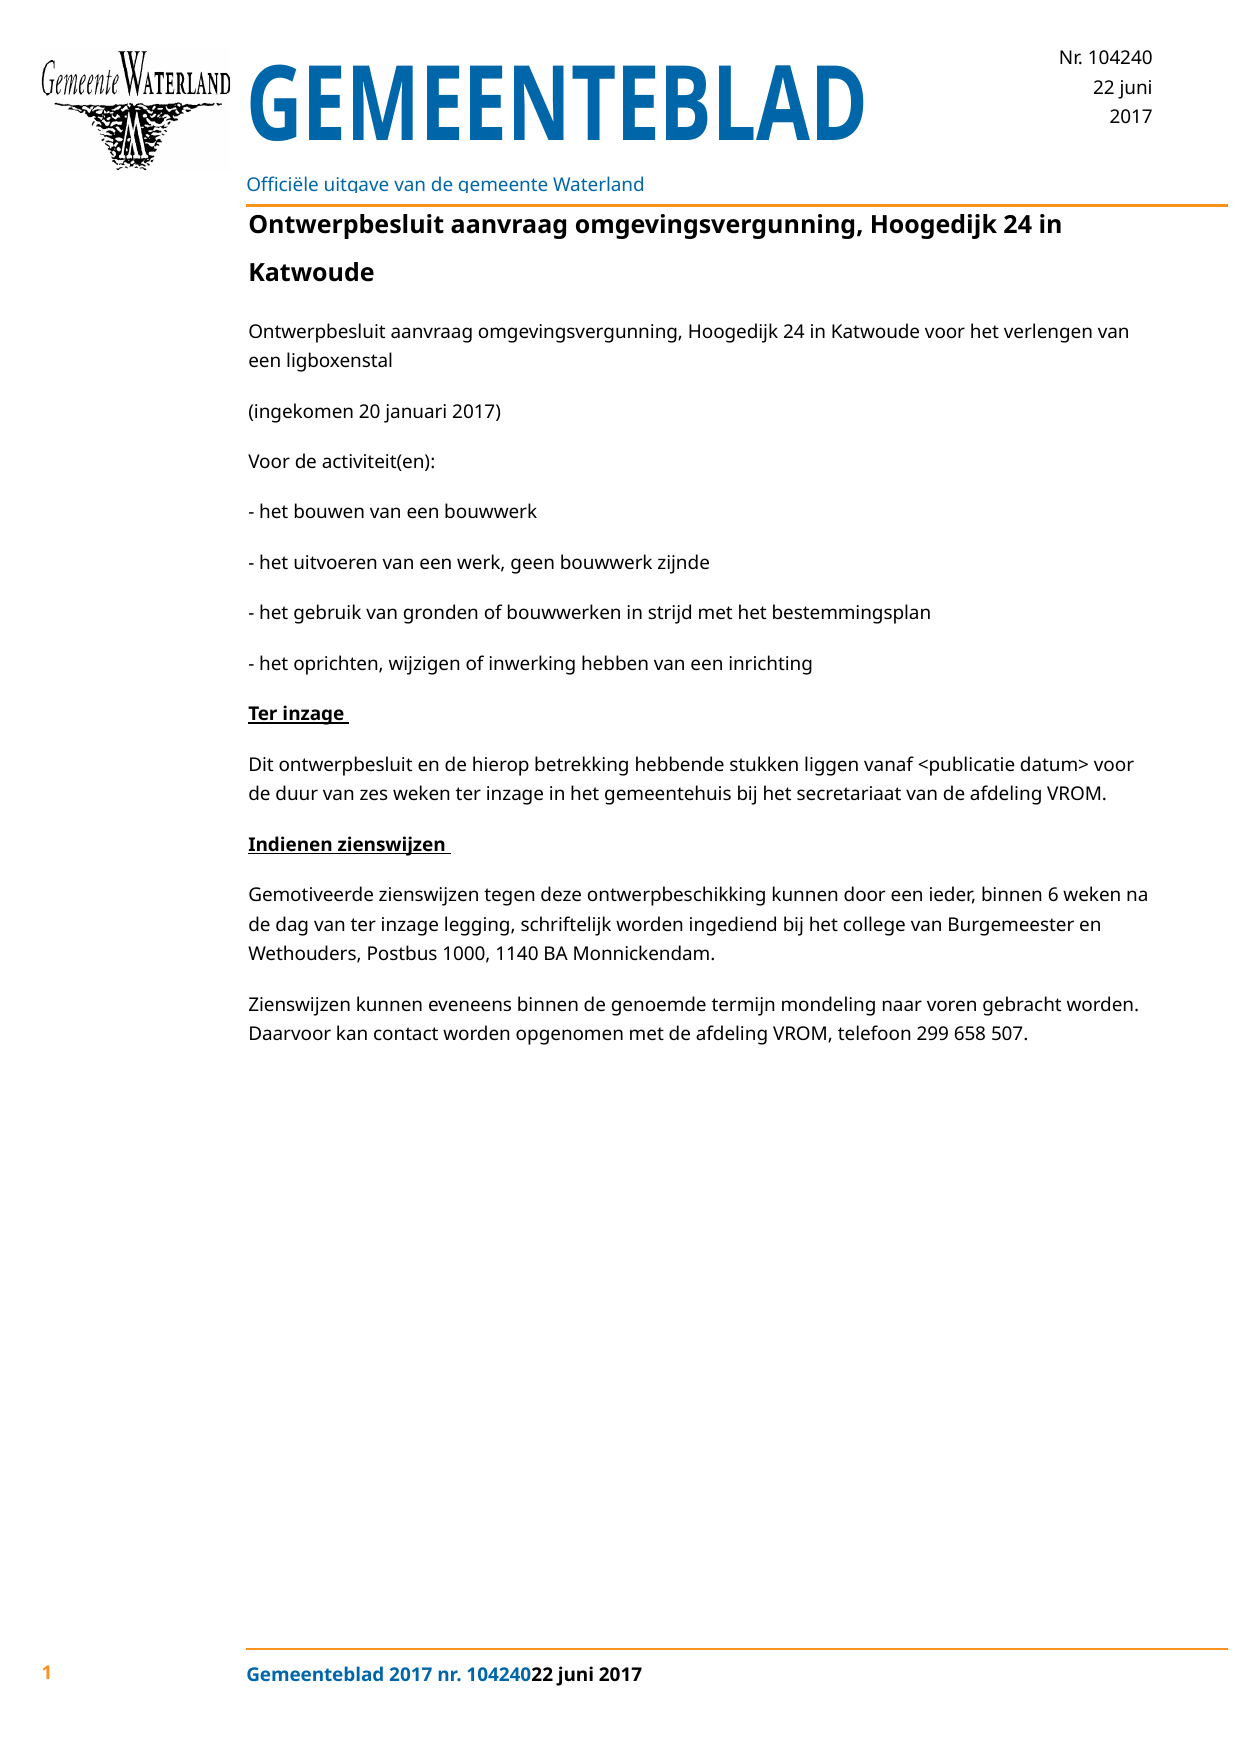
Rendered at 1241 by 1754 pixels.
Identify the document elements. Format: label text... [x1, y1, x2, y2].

text Gemotiveerde zienswijzen tegen deze ontwerpbeschikking kunnen door een ieder, binnen 6 weken na de dag van ter inzage legging, schriftelijk worden ingediend bij het college van Burgemeester en Wethouders, Postbus 1000, 1140 BA Monnickendam. [248, 881, 1152, 966]
text Zienswijzen kunnen eveneens binnen de genoemde termijn mondeling naar voren gebracht worden. Daarvoor kan contact worden opgenomen met de afdeling VROM, telefoon 299 658 507. [248, 991, 1152, 1046]
text - het bouwen van een bouwwerk [248, 499, 1152, 524]
text Voor de activiteit(en): [248, 448, 1152, 474]
text Ontwerpbesluit aanvraag omgevingsvergunning, Hoogedijk 24 in Katwoude [248, 207, 1152, 288]
text - het uitvoeren van een werk, geen bouwwerk zijnde [248, 549, 1152, 575]
text - het gebruik van gronden of bouwwerken in strijd met het bestemmingsplan [248, 599, 1152, 625]
text Ontwerpbesluit aanvraag omgevingsvergunning, Hoogedijk 24 in Katwoude voor het verlengen van een ligboxenstal [248, 318, 1152, 373]
text Ter inzage [248, 700, 1152, 726]
text - het oprichten, wijzigen of inwerking hebben van een inrichting [248, 650, 1152, 676]
text (ingekomen 20 januari 2017) [248, 398, 1152, 424]
text Indienen zienswijzen [248, 831, 1152, 857]
picture [41, 47, 231, 172]
text Dit ontwerpbesluit en de hierop betrekking hebbende stukken liggen vanaf <publicatie datum> voor de duur van zes weken ter inzage in het gemeentehuis bij het secretariaat van de afdeling VROM. [248, 751, 1152, 806]
